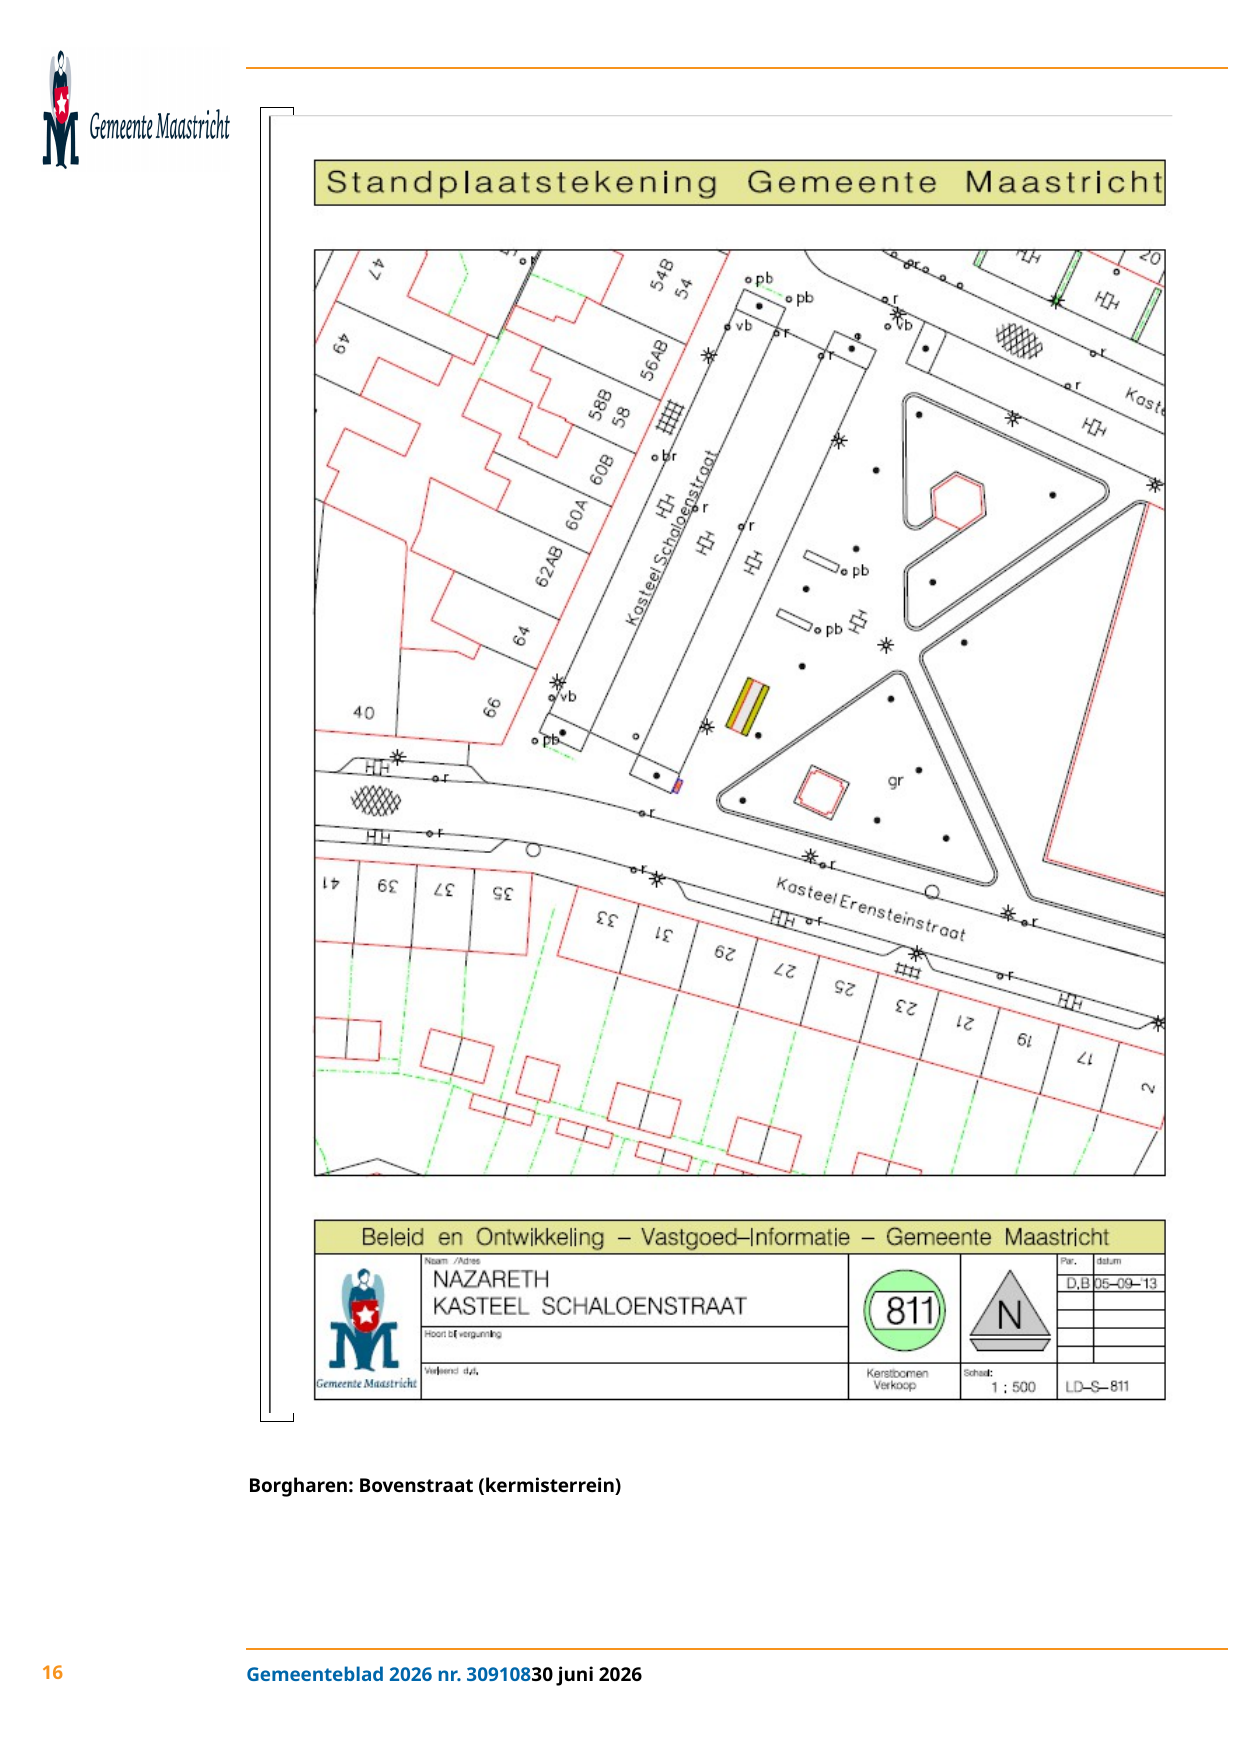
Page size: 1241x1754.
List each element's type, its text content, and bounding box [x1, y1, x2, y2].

text Borgharen: Bovenstraat (kermisterrein) [248, 1472, 1152, 1498]
picture [41, 47, 231, 172]
picture [268, 115, 1173, 1413]
